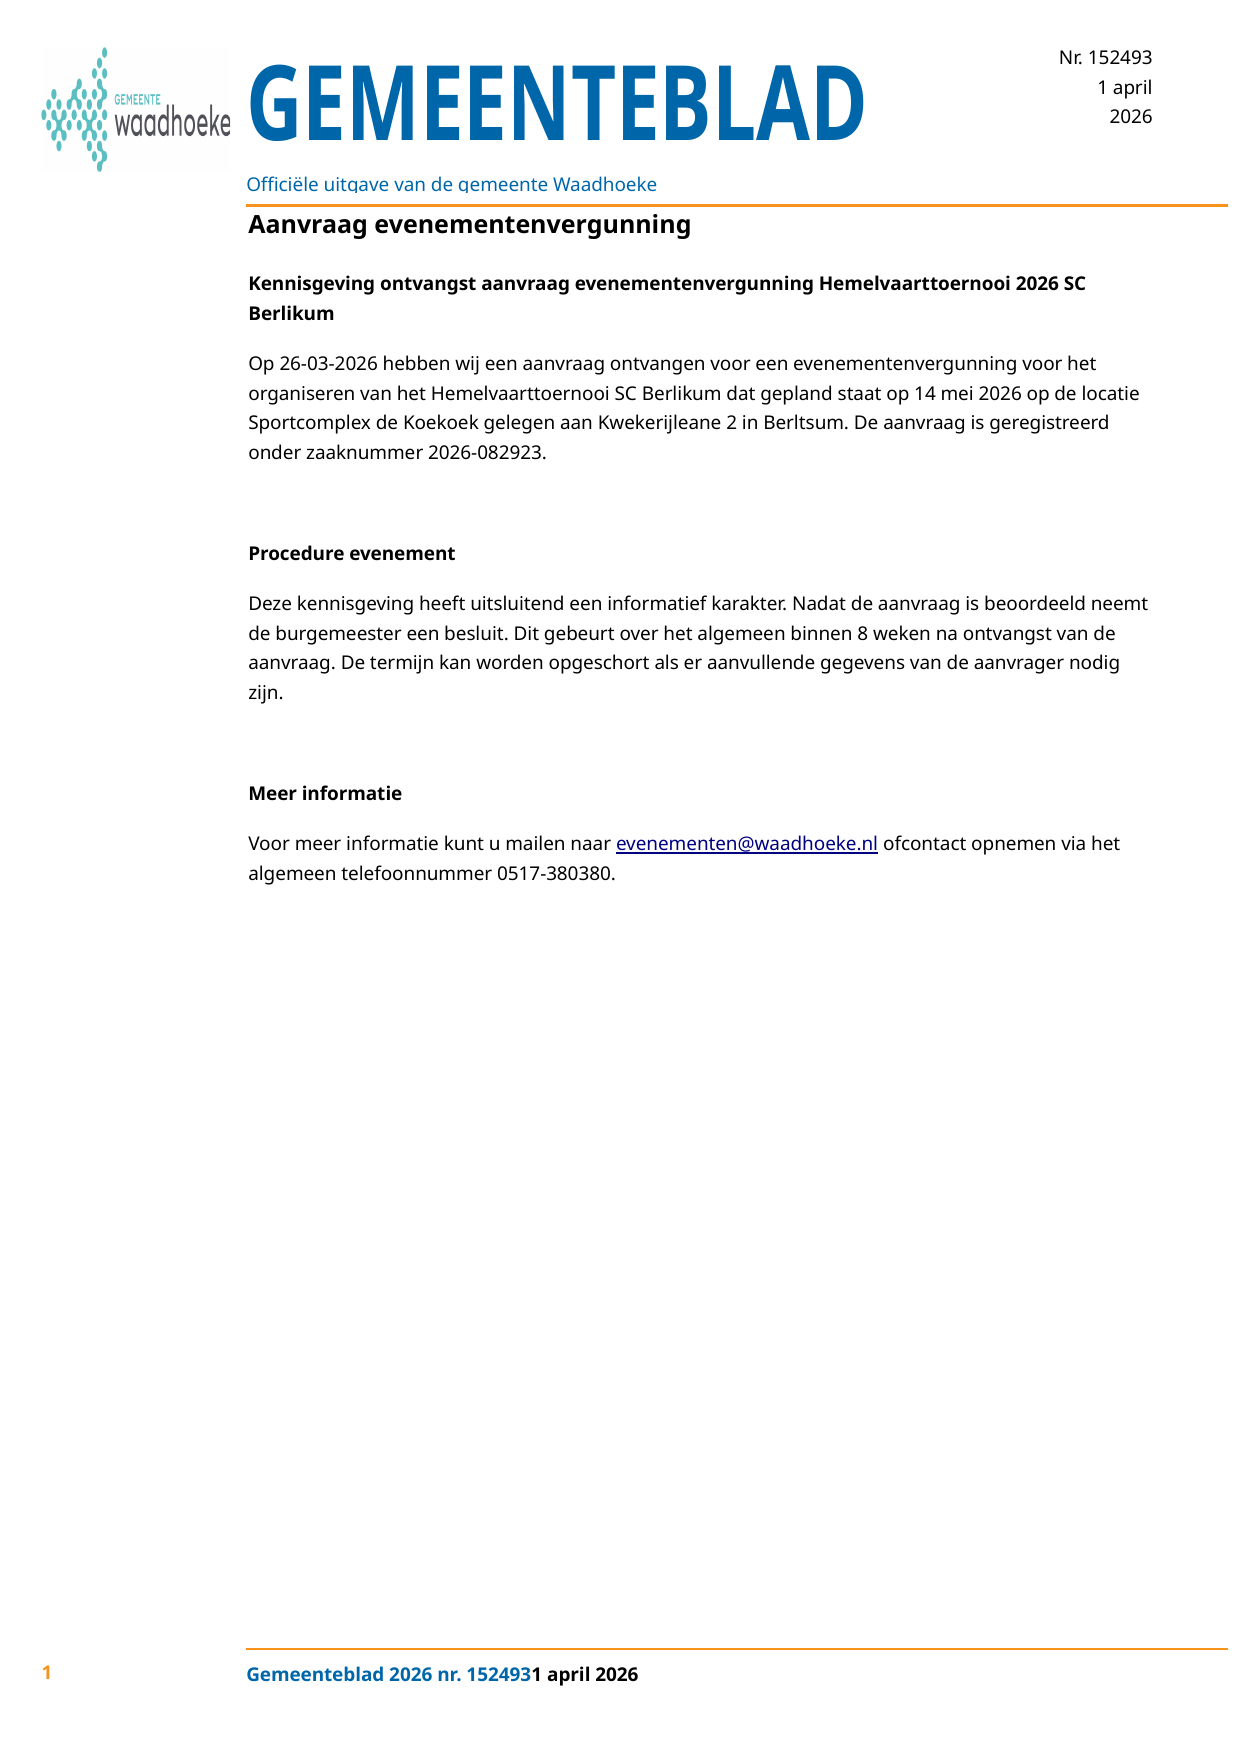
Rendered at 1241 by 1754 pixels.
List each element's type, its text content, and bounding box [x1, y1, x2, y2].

text Op 26-03-2026 hebben wij een aanvraag ontvangen voor een evenementenvergunning voor het organiseren van het Hemelvaarttoernooi SC Berlikum dat gepland staat op 14 mei 2026 op de locatie Sportcomplex de Koekoek gelegen aan Kwekerijleane 2 in Berltsum. De aanvraag is geregistreerd onder zaaknummer 2026-082923. [248, 350, 1152, 465]
text Procedure evenement [248, 540, 1152, 566]
text Voor meer informatie kunt u mailen naar evenementen@waadhoeke.nl ofcontact opnemen via het algemeen telefoonnummer 0517-380380. [248, 830, 1152, 886]
text Kennisgeving ontvangst aanvraag evenementenvergunning Hemelvaarttoernooi 2026 SC Berlikum [248, 270, 1152, 326]
text Aanvraag evenementenvergunning [248, 207, 1152, 241]
text Meer informatie [248, 780, 1152, 806]
text Deze kennisgeving heeft uitsluitend een informatief karakter. Nadat de aanvraag is beoordeeld neemt de burgemeester een besluit. Dit gebeurt over het algemeen binnen 8 weken na ontvangst van de aanvraag. De termijn kan worden opgeschort als er aanvullende gegevens van de aanvrager nodig zijn. [248, 590, 1152, 705]
picture [41, 47, 231, 172]
